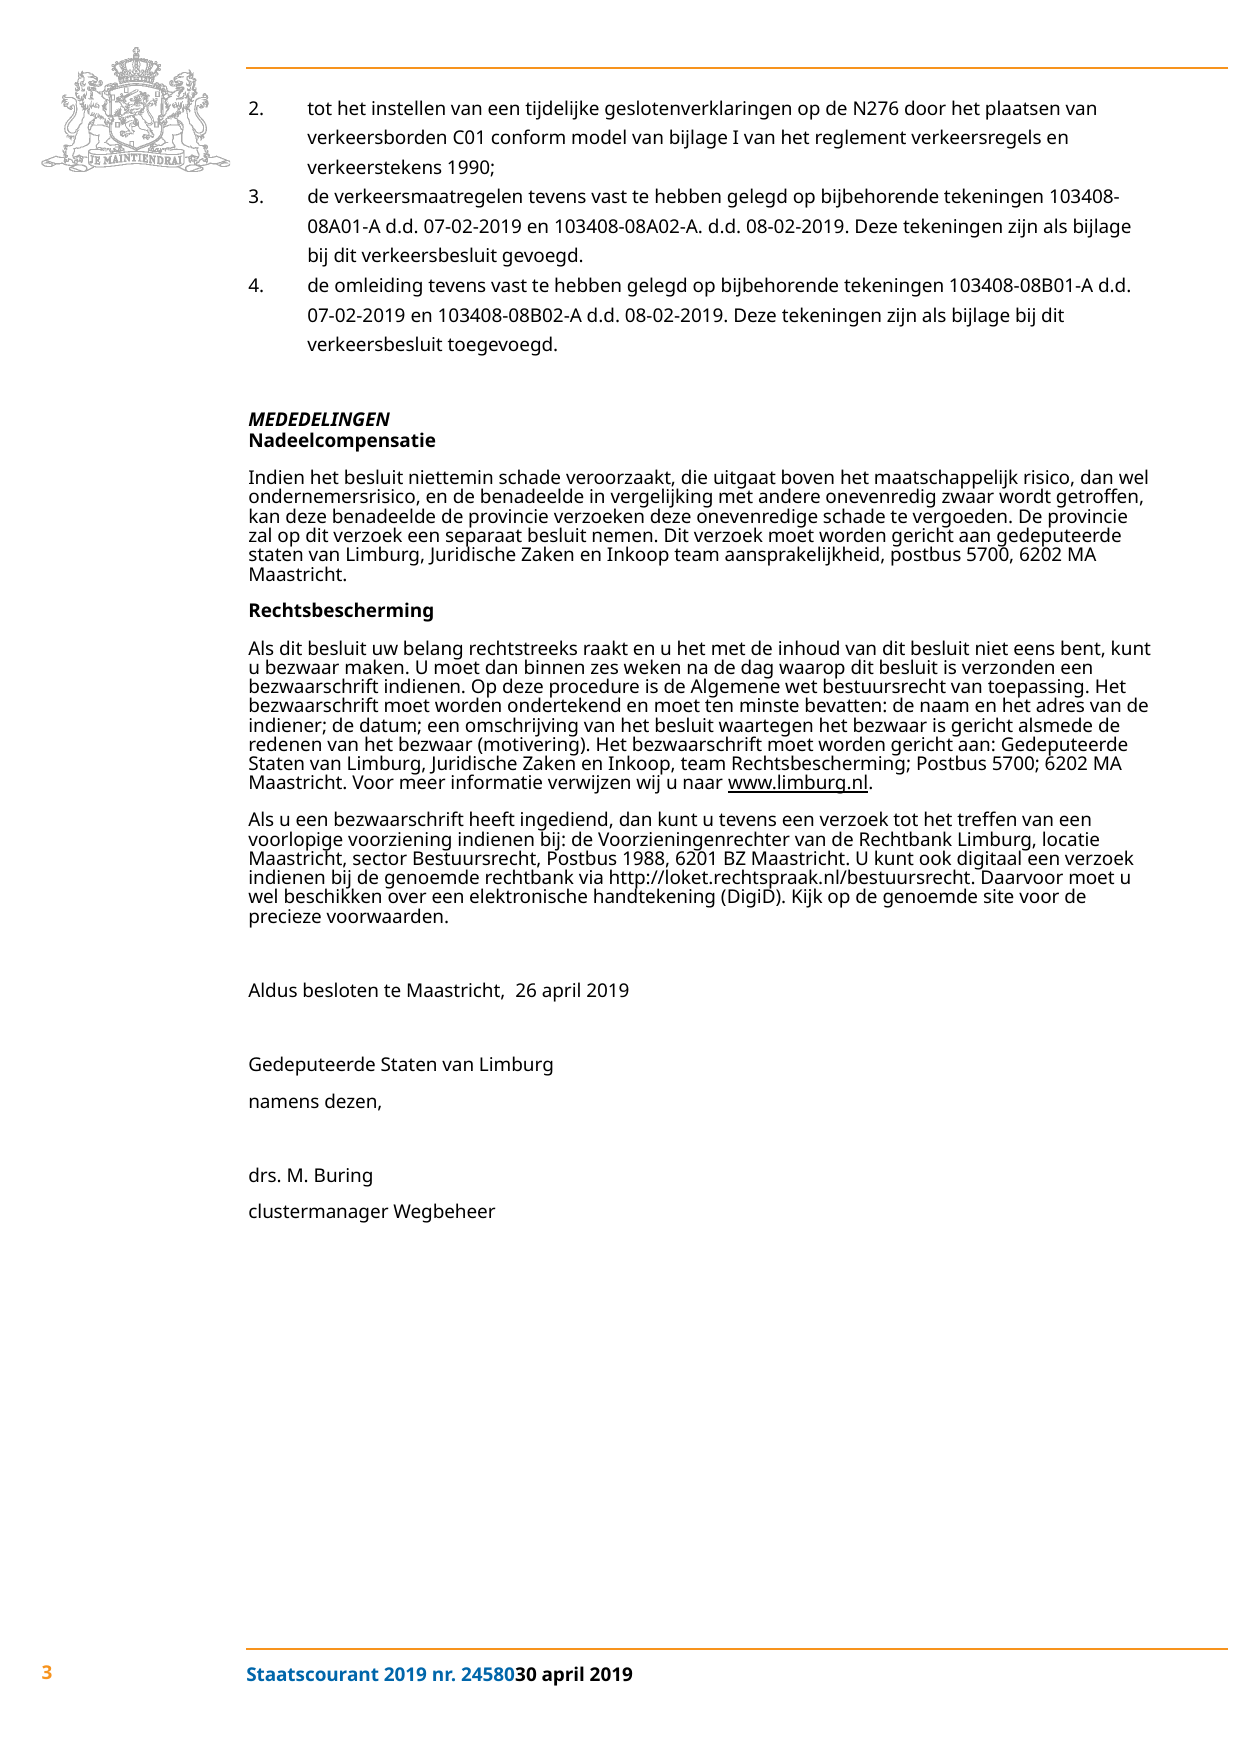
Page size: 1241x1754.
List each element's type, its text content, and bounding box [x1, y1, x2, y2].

text Als u een bezwaarschrift heeft ingediend, dan kunt u tevens een verzoek tot het treffen van een voorlopige voorziening indienen bij: de Voorzieningenrechter van de Rechtbank Limburg, locatie Maastricht, sector Bestuursrecht, Postbus 1988, 6201 BZ Maastricht. U kunt ook digitaal een verzoek indienen bij de genoemde rechtbank via http://loket.rechtspraak.nl/bestuursrecht. Daarvoor moet u wel beschikken over een elektronische handtekening (DigiD). Kijk op de genoemde site voor de precieze voorwaarden. [248, 811, 1152, 927]
text Gedeputeerde Staten van Limburg [248, 1056, 1152, 1075]
list tot het instellen van een tijdelijke geslotenverklaringen op de N276 door het plaatsen van verkeersborden C01 conform model van bijlage I van het reglement verkeersregels en verkeerstekens 1990; [248, 95, 1152, 180]
picture [41, 47, 231, 172]
text Als dit besluit uw belang rechtstreeks raakt en u het met de inhoud van dit besluit niet eens bent, kunt u bezwaar maken. U moet dan binnen zes weken na de dag waarop dit besluit is verzonden een bezwaarschrift indienen. Op deze procedure is de Algemene wet bestuursrecht van toepassing. Het bezwaarschrift moet worden ondertekend en moet ten minste bevatten: de naam en het adres van de indiener; de datum; een omschrijving van het besluit waartegen het bezwaar is gericht alsmede de redenen van het bezwaar (motivering). Het bezwaarschrift moet worden gericht aan: Gedeputeerde Staten van Limburg, Juridische Zaken en Inkoop, team Rechtsbescherming; Postbus 5700; 6202 MA Maastricht. Voor meer informatie verwijzen wij u naar www.limburg.nl. [248, 639, 1152, 794]
list de omleiding tevens vast te hebben gelegd op bijbehorende tekeningen 103408-08B01-A d.d. 07-02-2019 en 103408-08B02-A d.d. 08-02-2019. Deze tekeningen zijn als bijlage bij dit verkeersbesluit toegevoegd. [248, 272, 1152, 357]
text drs. M. Buring [248, 1167, 1152, 1186]
list de verkeersmaatregelen tevens vast te hebben gelegd op bijbehorende tekeningen 103408-08A01-A d.d. 07-02-2019 en 103408-08A02-A. d.d. 08-02-2019. Deze tekeningen zijn als bijlage bij dit verkeersbesluit gevoegd. [248, 183, 1152, 268]
text namens dezen, [248, 1093, 1152, 1112]
text Rechtsbescherming [248, 602, 1152, 622]
text Nadeelcompensatie [248, 432, 1152, 451]
text clustermanager Wegbeheer [248, 1203, 1152, 1223]
text MEDEDELINGEN [248, 406, 1152, 432]
text Aldus besloten te Maastricht, 26 april 2019 [248, 982, 1152, 1001]
text Indien het besluit niettemin schade veroorzaakt, die uitgaat boven het maatschappelijk risico, dan wel ondernemersrisico, en de benadeelde in vergelijking met andere onevenredig zwaar wordt getroffen, kan deze benadeelde de provincie verzoeken deze onevenredige schade te vergoeden. De provincie zal op dit verzoek een separaat besluit nemen. Dit verzoek moet worden gericht aan gedeputeerde staten van Limburg, Juridische Zaken en Inkoop team aansprakelijkheid, postbus 5700, 6202 MA Maastricht. [248, 469, 1152, 585]
